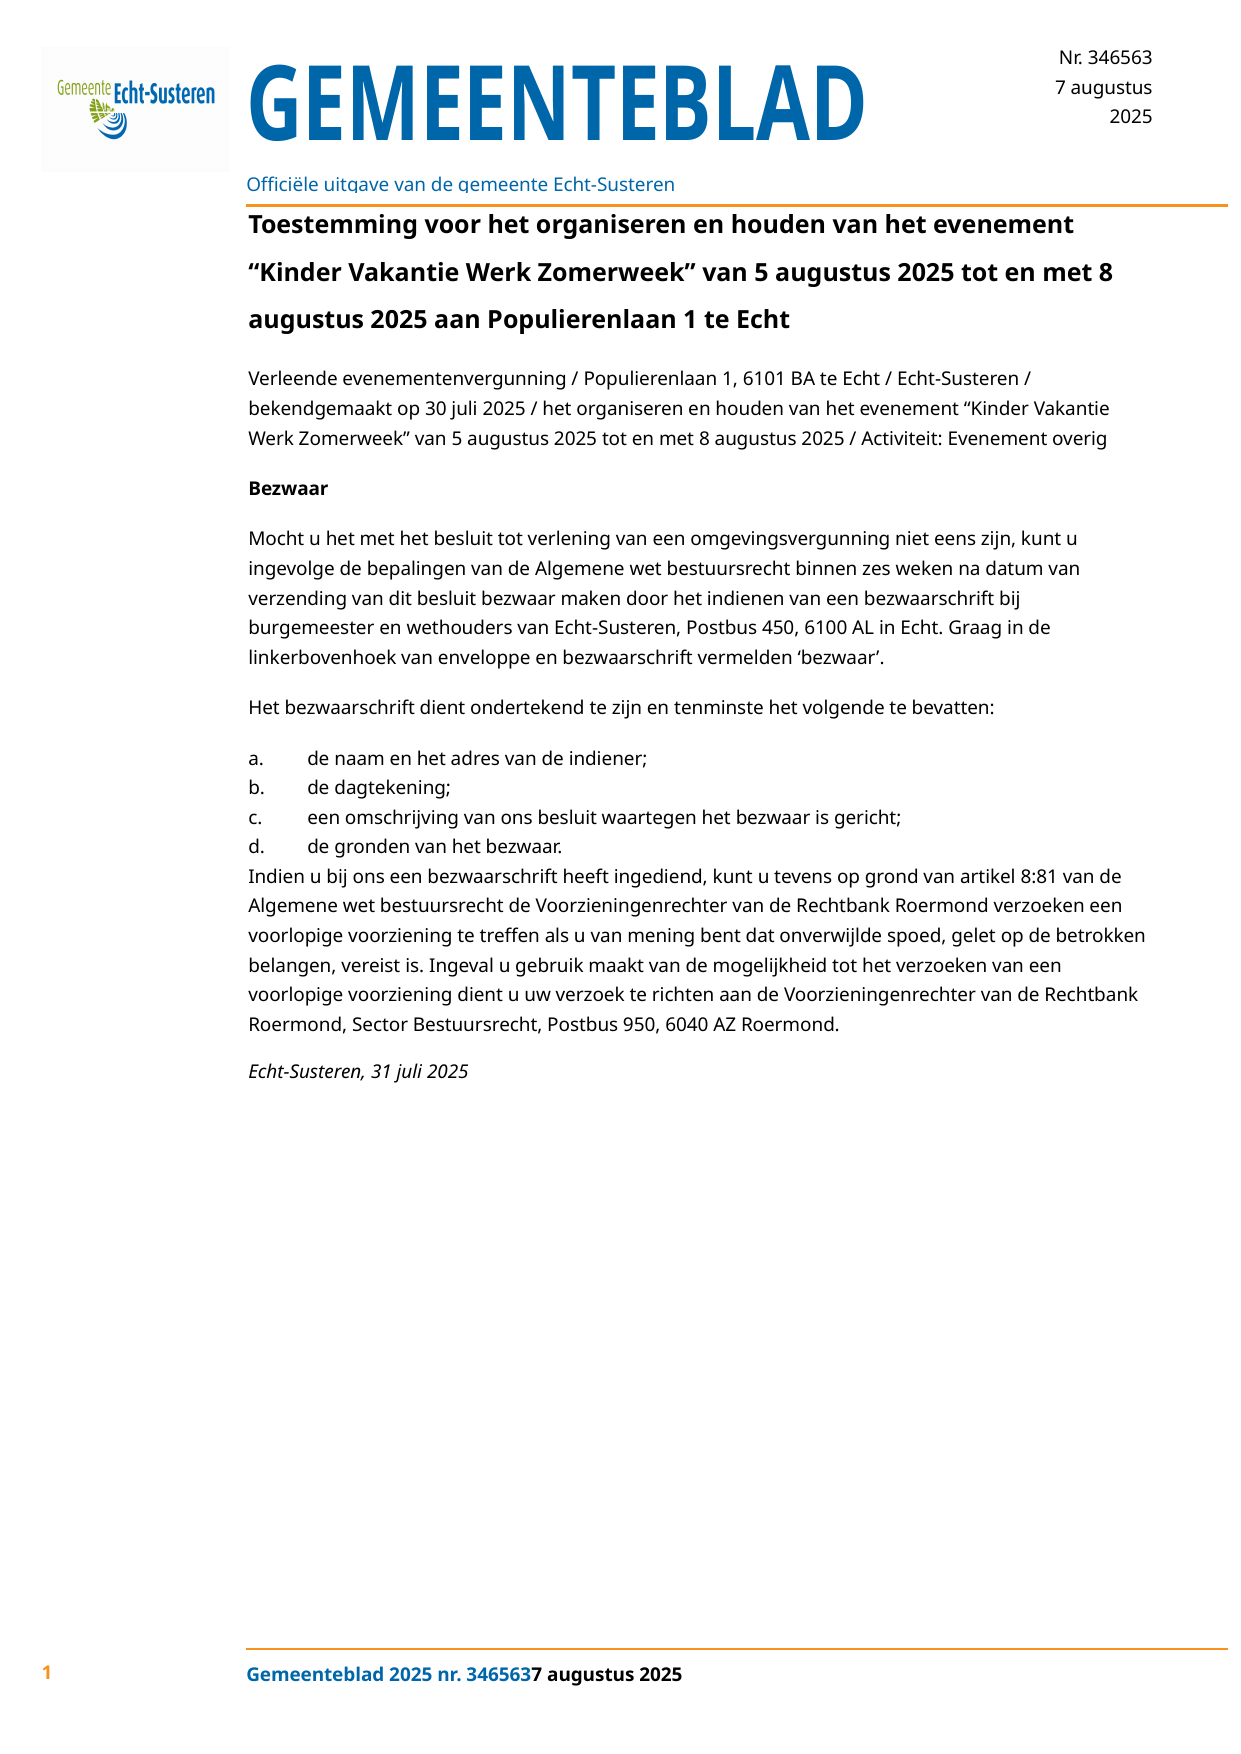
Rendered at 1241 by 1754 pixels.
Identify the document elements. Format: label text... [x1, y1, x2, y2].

text Mocht u het met het besluit tot verlening van een omgevingsvergunning niet eens zijn, kunt u ingevolge de bepalingen van de Algemene wet bestuursrecht binnen zes weken na datum van verzending van dit besluit bezwaar maken door het indienen van een bezwaarschrift bij burgemeester en wethouders van Echt-Susteren, Postbus 450, 6100 AL in Echt. Graag in de linkerbovenhoek van enveloppe en bezwaarschrift vermelden ‘bezwaar’. [248, 526, 1152, 669]
list de naam en het adres van de indiener; [248, 745, 1152, 770]
text Verleende evenementenvergunning / Populierenlaan 1, 6101 BA te Echt / Echt-Susteren / bekendgemaakt op 30 juli 2025 / het organiseren en houden van het evenement “Kinder Vakantie Werk Zomerweek” van 5 augustus 2025 tot en met 8 augustus 2025 / Activiteit: Evenement overig [248, 366, 1152, 450]
list de dagtekening; [248, 774, 1152, 800]
text Echt-Susteren, 31 juli 2025 [248, 1059, 1152, 1084]
text Indien u bij ons een bezwaarschrift heeft ingediend, kunt u tevens op grond van artikel 8:81 van de Algemene wet bestuursrecht de Voorzieningenrechter van de Rechtbank Roermond verzoeken een voorlopige voorziening te treffen als u van mening bent dat onverwijlde spoed, gelet op de betrokken belangen, vereist is. Ingeval u gebruik maakt van de mogelijkheid tot het verzoeken van een voorlopige voorziening dient u uw verzoek te richten aan de Voorzieningenrechter van de Rechtbank Roermond, Sector Bestuursrecht, Postbus 950, 6040 AZ Roermond. [248, 863, 1152, 1037]
picture [41, 47, 231, 172]
text Het bezwaarschrift dient ondertekend te zijn en tenminste het volgende te bevatten: [248, 694, 1152, 720]
text Toestemming voor het organiseren en houden van het evenement “Kinder Vakantie Werk Zomerweek” van 5 augustus 2025 tot en met 8 augustus 2025 aan Populierenlaan 1 te Echt [248, 207, 1152, 336]
list de gronden van het bezwaar. [248, 833, 1152, 859]
text Bezwaar [248, 475, 1152, 501]
list een omschrijving van ons besluit waartegen het bezwaar is gericht; [248, 804, 1152, 829]
